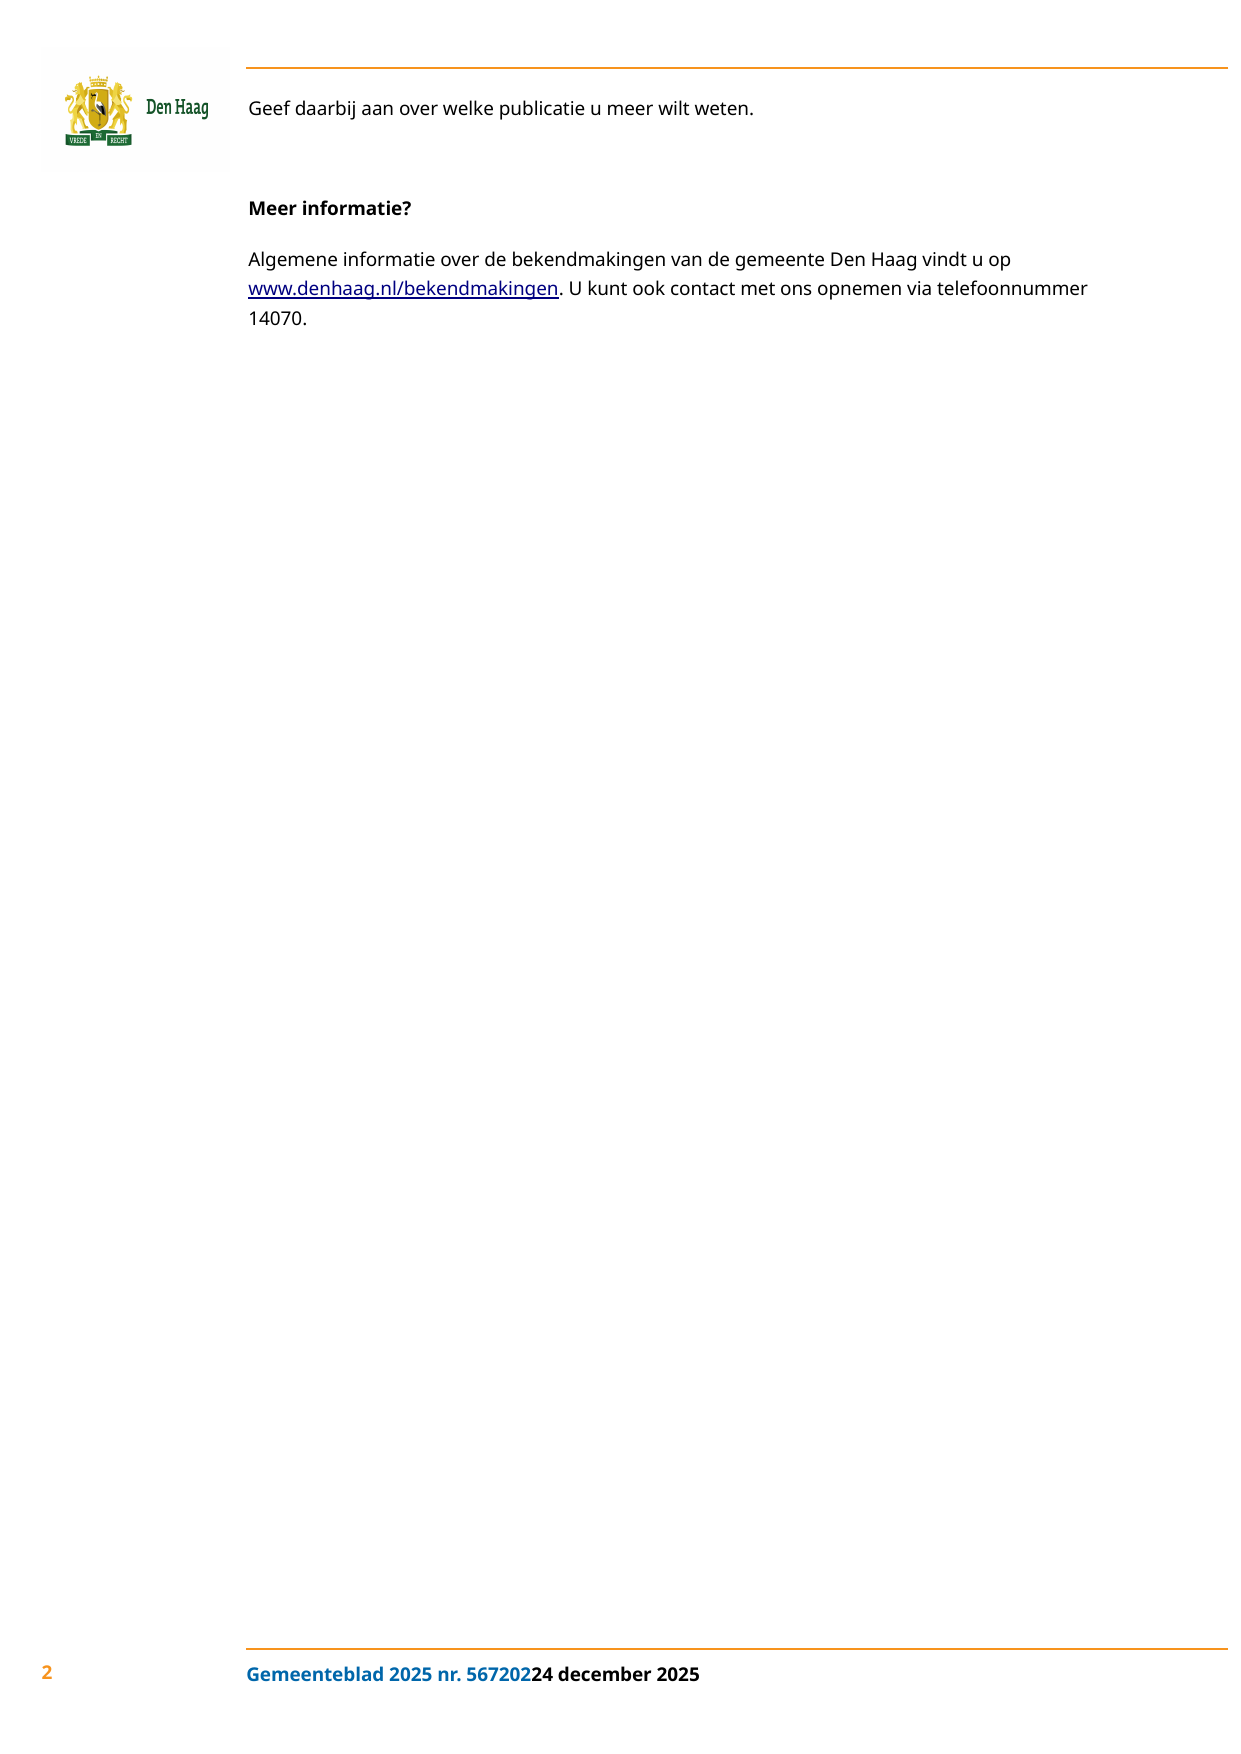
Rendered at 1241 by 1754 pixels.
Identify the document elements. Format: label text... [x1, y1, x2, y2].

picture [41, 47, 231, 172]
text Algemene informatie over de bekendmakingen van de gemeente Den Haag vindt u op www.denhaag.nl/bekendmakingen. U kunt ook contact met ons opnemen via telefoonnummer 14070. [248, 246, 1152, 331]
text Meer informatie? [248, 196, 1152, 221]
text Geef daarbij aan over welke publicatie u meer wilt weten. [248, 95, 1152, 121]
